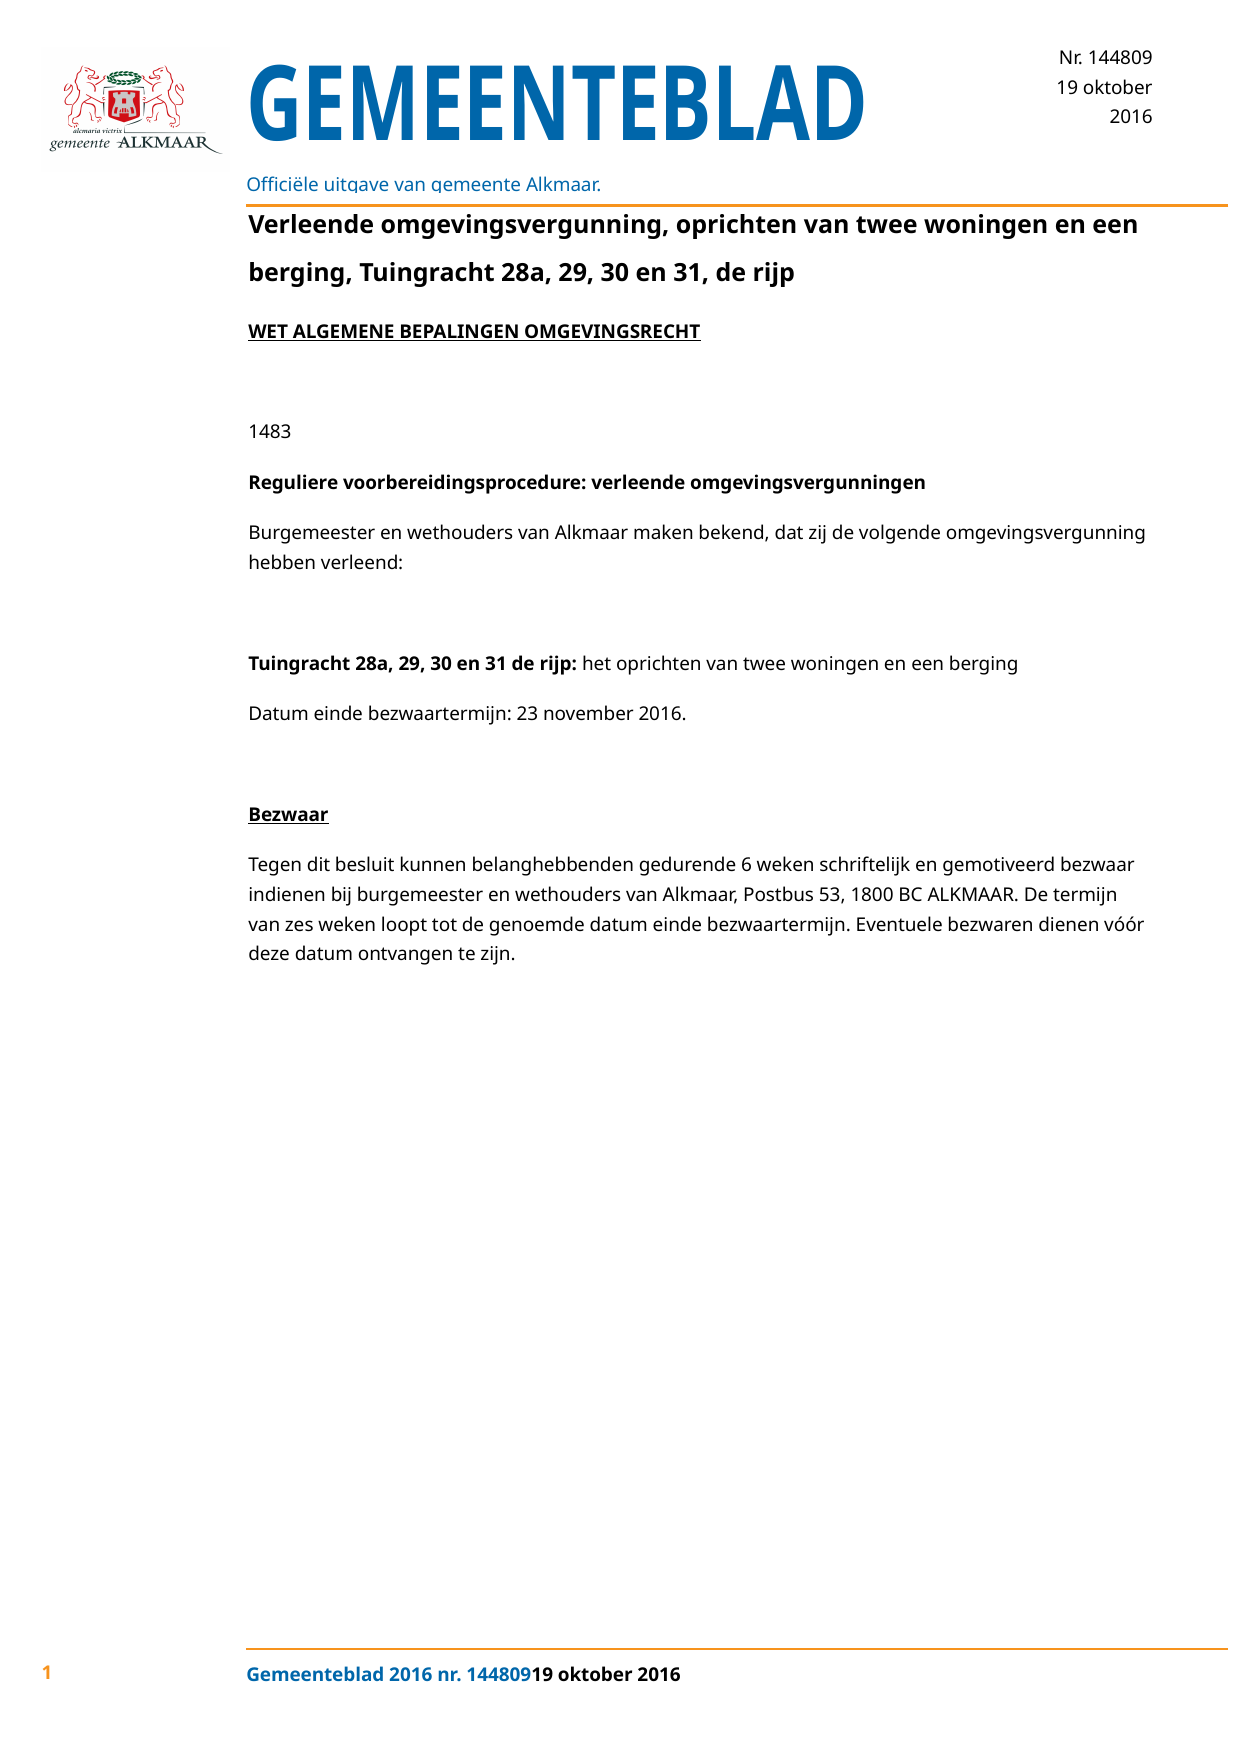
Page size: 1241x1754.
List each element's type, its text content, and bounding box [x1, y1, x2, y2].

text Datum einde bezwaartermijn: 23 november 2016. [248, 700, 1152, 726]
text Tegen dit besluit kunnen belanghebbenden gedurende 6 weken schriftelijk en gemotiveerd bezwaar indienen bij burgemeester en wethouders van Alkmaar, Postbus 53, 1800 BC ALKMAAR. De termijn van zes weken loopt tot de genoemde datum einde bezwaartermijn. Eventuele bezwaren dienen vóór deze datum ontvangen te zijn. [248, 852, 1152, 966]
text Tuingracht 28a, 29, 30 en 31 de rijp: het oprichten van twee woningen en een berging [248, 650, 1152, 676]
text Reguliere voorbereidingsprocedure: verleende omgevingsvergunningen [248, 469, 1152, 495]
text Verleende omgevingsvergunning, oprichten van twee woningen en een berging, Tuingracht 28a, 29, 30 en 31, de rijp [248, 207, 1152, 288]
text Bezwaar [248, 801, 1152, 827]
text WET ALGEMENE BEPALINGEN OMGEVINGSRECHT [248, 318, 1152, 344]
picture [41, 47, 231, 172]
text Burgemeester en wethouders van Alkmaar maken bekend, dat zij de volgende omgevingsvergunning hebben verleend: [248, 519, 1152, 575]
text 1483 [248, 419, 1152, 444]
